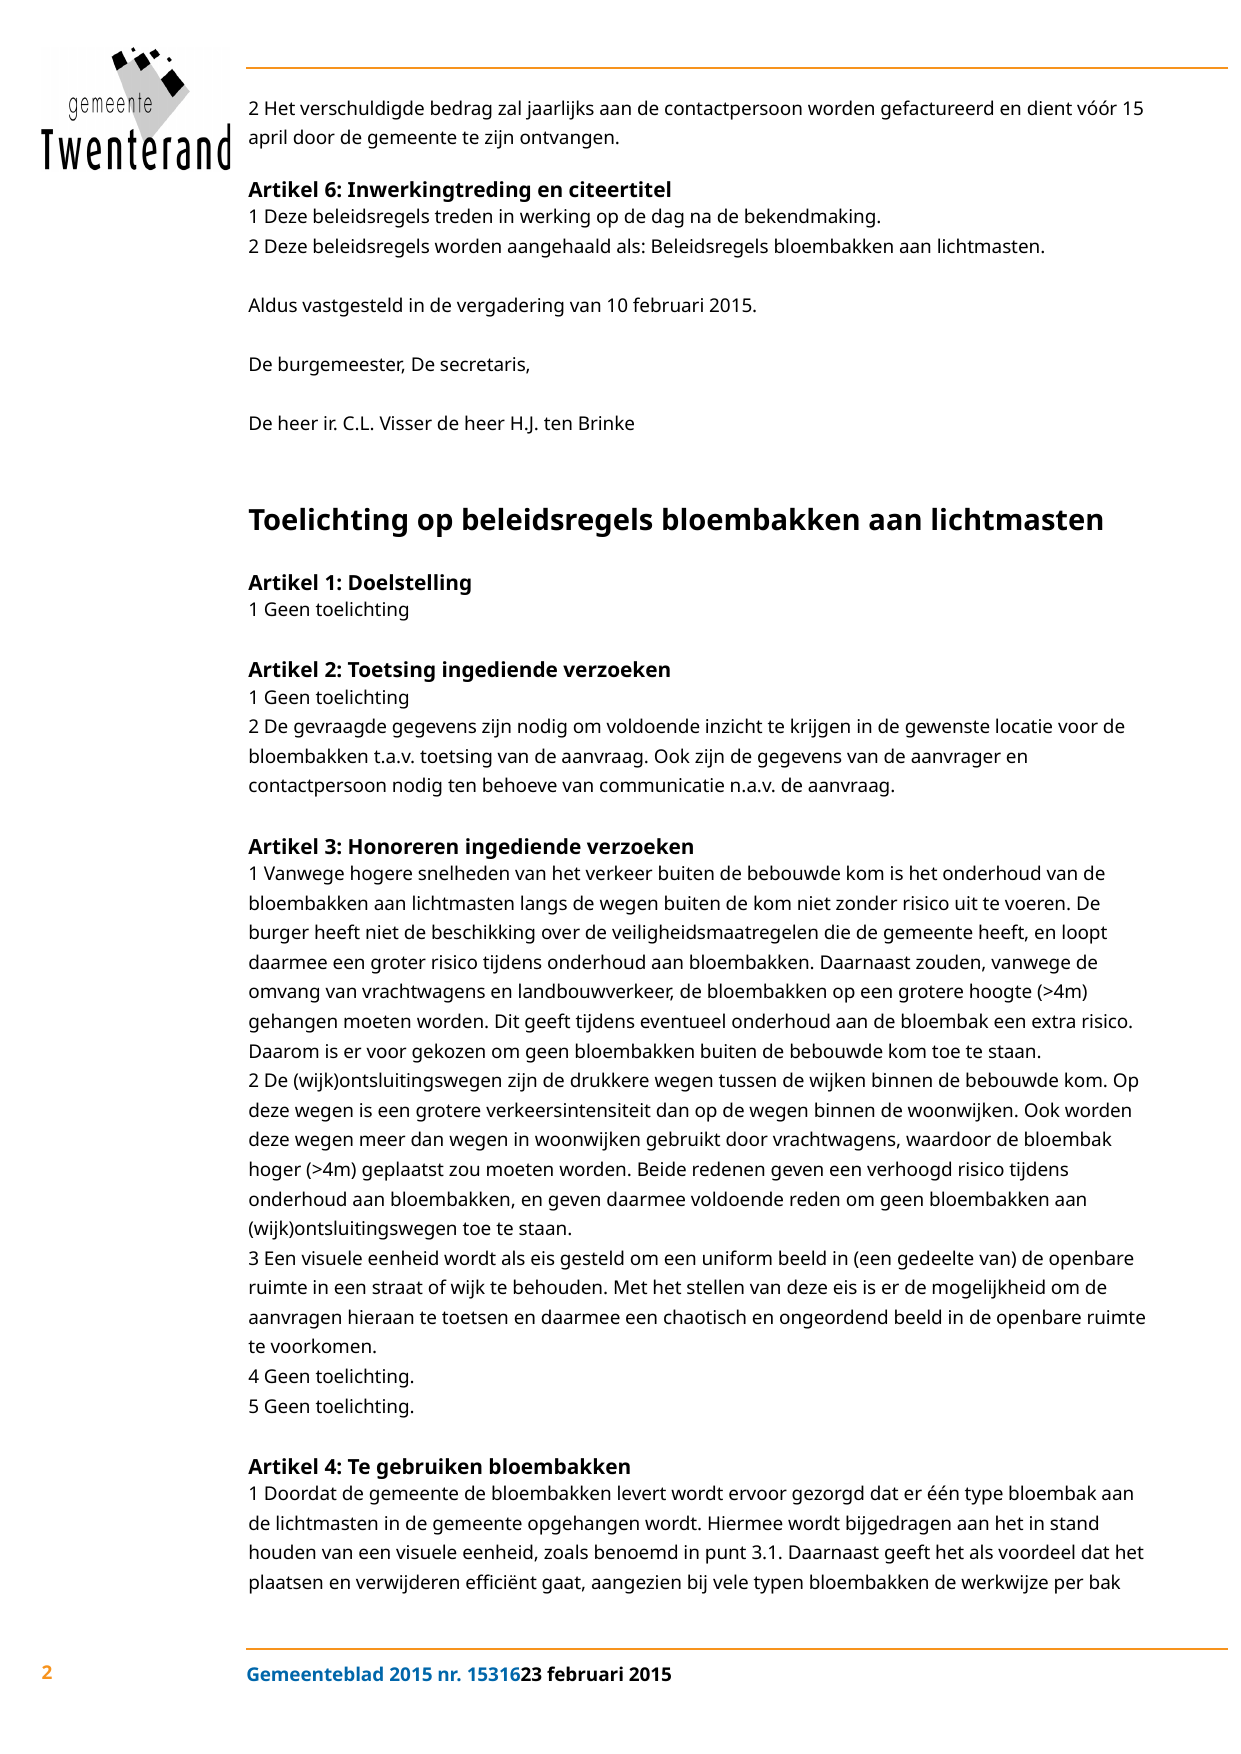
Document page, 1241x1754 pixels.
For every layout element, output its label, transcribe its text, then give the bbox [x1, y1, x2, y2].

text 1 Vanwege hogere snelheden van het verkeer buiten de bebouwde kom is het onderhoud van de bloembakken aan lichtmasten langs de wegen buiten de kom niet zonder risico uit te voeren. De burger heeft niet de beschikking over de veiligheidsmaatregelen die de gemeente heeft, en loopt daarmee een groter risico tijdens onderhoud aan bloembakken. Daarnaast zouden, vanwege de omvang van vrachtwagens en landbouwverkeer, de bloembakken op een grotere hoogte (>4m) gehangen moeten worden. Dit geeft tijdens eventueel onderhoud aan de bloembak een extra risico. Daarom is er voor gekozen om geen bloembakken buiten de bebouwde kom toe te staan. [248, 860, 1152, 1063]
text 4 Geen toelichting. [248, 1363, 1152, 1389]
text 5 Geen toelichting. [248, 1393, 1152, 1418]
text De burgemeester, De secretaris, [248, 351, 1152, 377]
text De heer ir. C.L. Visser de heer H.J. ten Brinke [248, 410, 1152, 436]
text 1 Geen toelichting [248, 596, 1152, 622]
text Aldus vastgesteld in de vergadering van 10 februari 2015. [248, 292, 1152, 318]
text 2 Het verschuldigde bedrag zal jaarlijks aan de contactpersoon worden gefactureerd en dient vóór 15 april door de gemeente te zijn ontvangen. [248, 95, 1152, 150]
text Artikel 2: Toetsing ingediende verzoeken [248, 656, 1152, 684]
text 3 Een visuele eenheid wordt als eis gesteld om een uniform beeld in (een gedeelte van) de openbare ruimte in een straat of wijk te behouden. Met het stellen van deze eis is er de mogelijkheid om de aanvragen hieraan te toetsen en daarmee een chaotisch en ongeordend beeld in de openbare ruimte te voorkomen. [248, 1245, 1152, 1359]
text Artikel 3: Honoreren ingediende verzoeken [248, 832, 1152, 860]
text 1 Geen toelichting [248, 684, 1152, 710]
text Artikel 4: Te gebruiken bloembakken [248, 1452, 1152, 1480]
picture [41, 47, 231, 172]
text 2 De gevraagde gegevens zijn nodig om voldoende inzicht te krijgen in de gewenste locatie voor de bloembakken t.a.v. toetsing van de aanvraag. Ook zijn de gegevens van de aanvrager en contactpersoon nodig ten behoeve van communicatie n.a.v. de aanvraag. [248, 713, 1152, 798]
text Artikel 6: Inwerkingtreding en citeertitel [248, 175, 1152, 203]
text Artikel 1: Doelstelling [248, 568, 1152, 596]
text 1 Doordat de gemeente de bloembakken levert wordt ervoor gezorgd dat er één type bloembak aan de lichtmasten in de gemeente opgehangen wordt. Hiermee wordt bijgedragen aan het in stand houden van een visuele eenheid, zoals benoemd in punt 3.1. Daarnaast geeft het als voordeel dat het plaatsen en verwijderen efficiënt gaat, aangezien bij vele typen bloembakken de werkwijze per bak [248, 1480, 1152, 1595]
text 2 De (wijk)ontsluitingswegen zijn de drukkere wegen tussen de wijken binnen de bebouwde kom. Op deze wegen is een grotere verkeersintensiteit dan op de wegen binnen de woonwijken. Ook worden deze wegen meer dan wegen in woonwijken gebruikt door vrachtwagens, waardoor de bloembak hoger (>4m) geplaatst zou moeten worden. Beide redenen geven een verhoogd risico tijdens onderhoud aan bloembakken, en geven daarmee voldoende reden om geen bloembakken aan (wijk)ontsluitingswegen toe te staan. [248, 1067, 1152, 1241]
text 1 Deze beleidsregels treden in werking op de dag na de bekendmaking. [248, 203, 1152, 229]
text 2 Deze beleidsregels worden aangehaald als: Beleidsregels bloembakken aan lichtmasten. [248, 233, 1152, 258]
text Toelichting op beleidsregels bloembakken aan lichtmasten [248, 499, 1152, 539]
